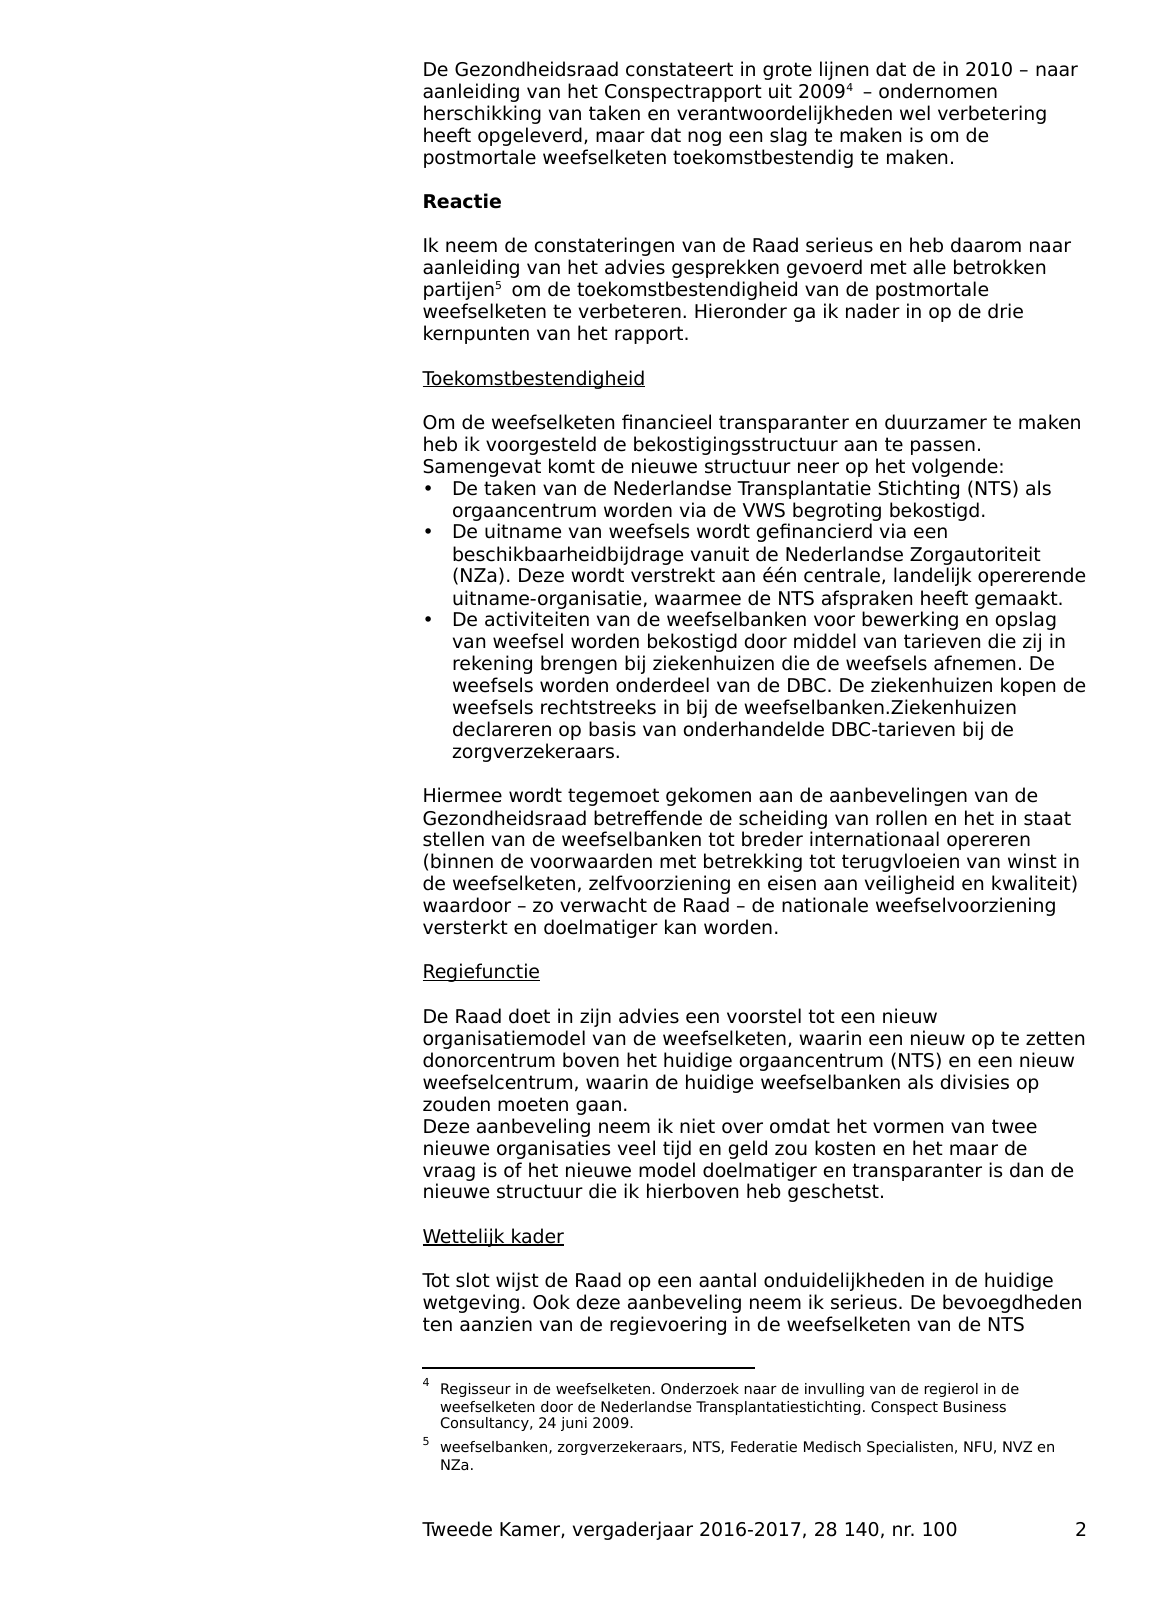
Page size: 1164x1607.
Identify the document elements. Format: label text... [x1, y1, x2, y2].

text Tot slot wijst de Raad op een aantal onduidelijkheden in de huidige wetgeving. Ook deze aanbeveling neem ik serieus. De bevoegdheden ten aanzien van de regievoering in de weefselketen van de NTS [422, 1270, 1087, 1336]
text • De taken van de Nederlandse Transplantatie Stichting (NTS) als orgaancentrum worden via de VWS begroting bekostigd. [422, 477, 1087, 521]
text weefselbanken, zorgverzekeraars, NTS, Federatie Medisch Specialisten, NFU, NVZ en NZa. [422, 1435, 1087, 1474]
text • De activiteiten van de weefselbanken voor bewerking en opslag van weefsel worden bekostigd door middel van tarieven die zij in rekening brengen bij ziekenhuizen die de weefsels afnemen. De weefsels worden onderdeel van de DBC. De ziekenhuizen kopen de weefsels rechtstreeks in bij de weefselbanken.Ziekenhuizen declareren op basis van onderhandelde DBC-tarieven bij de zorgverzekeraars. [422, 609, 1087, 763]
text Regisseur in de weefselketen. Onderzoek naar de invulling van de regierol in de weefselketen door de Nederlandse Transplantatiestichting. Conspect Business Consultancy, 24 juni 2009. [422, 1377, 1087, 1432]
text Hiermee wordt tegemoet gekomen aan de aanbevelingen van de Gezondheidsraad betreffende de scheiding van rollen en het in staat stellen van de weefselbanken tot breder internationaal opereren (binnen de voorwaarden met betrekking tot terugvloeien van winst in de weefselketen, zelfvoorziening en eisen aan veiligheid en kwaliteit) waardoor – zo verwacht de Raad – de nationale weefselvoorziening versterkt en doelmatiger kan worden. [422, 785, 1087, 939]
subtitle Toekomstbestendigheid [422, 367, 1087, 389]
text Om de weefselketen financieel transparanter en duurzamer te maken heb ik voorgesteld de bekostigingsstructuur aan te passen. Samengevat komt de nieuwe structuur neer op het volgende: [422, 412, 1087, 477]
subtitle Wettelijk kader [422, 1226, 1087, 1248]
text • De uitname van weefsels wordt gefinancierd via een beschikbaarheidbijdrage vanuit de Nederlandse Zorgautoriteit (NZa). Deze wordt verstrekt aan één centrale, landelijk opererende uitname-organisatie, waarmee de NTS afspraken heeft gemaakt. [422, 521, 1087, 609]
text De Raad doet in zijn advies een voorstel tot een nieuw organisatiemodel van de weefselketen, waarin een nieuw op te zetten donorcentrum boven het huidige orgaancentrum (NTS) en een nieuw weefselcentrum, waarin de huidige weefselbanken als divisies op zouden moeten gaan. [422, 1006, 1087, 1116]
text Deze aanbeveling neem ik niet over omdat het vormen van twee nieuwe organisaties veel tijd en geld zou kosten en het maar de vraag is of het nieuwe model doelmatiger en transparanter is dan de nieuwe structuur die ik hierboven heb geschetst. [422, 1116, 1087, 1203]
subtitle Reactie [422, 191, 1087, 213]
subtitle Regiefunctie [422, 961, 1087, 983]
text Ik neem de constateringen van de Raad serieus en heb daarom naar aanleiding van het advies gesprekken gevoerd met alle betrokken partijen om de toekomstbestendigheid van de postmortale weefselketen te verbeteren. Hieronder ga ik nader in op de drie kernpunten van het rapport. [422, 235, 1087, 345]
text De Gezondheidsraad constateert in grote lijnen dat de in 2010 – naar aanleiding van het Conspectrapport uit 2009 – ondernomen herschikking van taken en verantwoordelijkheden wel verbetering heeft opgeleverd, maar dat nog een slag te maken is om de postmortale weefselketen toekomstbestendig te maken. [422, 59, 1087, 169]
